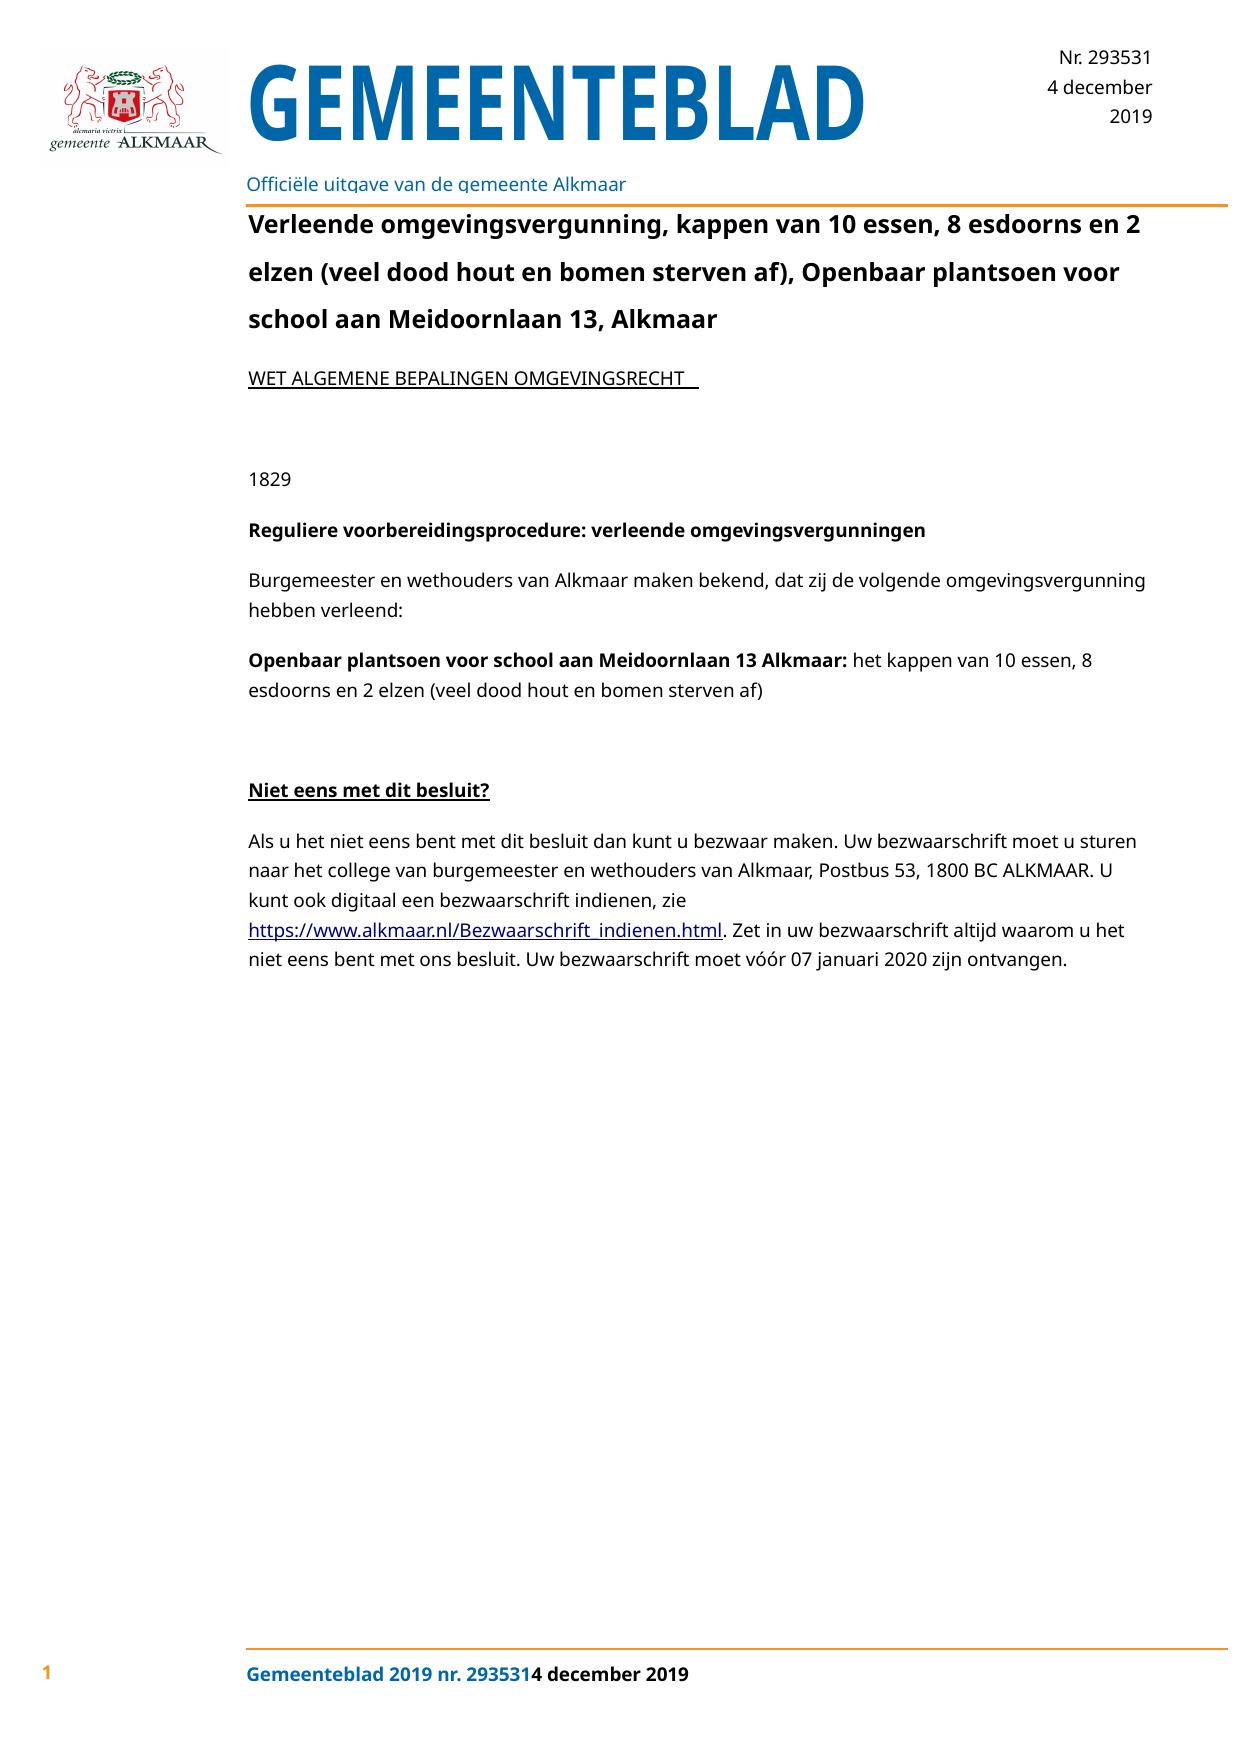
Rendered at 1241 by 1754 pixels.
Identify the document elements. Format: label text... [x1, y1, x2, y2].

text Burgemeester en wethouders van Alkmaar maken bekend, dat zij de volgende omgevingsvergunning hebben verleend: [248, 567, 1152, 622]
text Reguliere voorbereidingsprocedure: verleende omgevingsvergunningen [248, 517, 1152, 542]
text 1829 [248, 466, 1152, 492]
text Openbaar plantsoen voor school aan Meidoornlaan 13 Alkmaar: het kappen van 10 essen, 8 esdoorns en 2 elzen (veel dood hout en bomen sterven af) [248, 647, 1152, 702]
text WET ALGEMENE BEPALINGEN OMGEVINGSRECHT [248, 366, 1152, 391]
text Als u het niet eens bent met dit besluit dan kunt u bezwaar maken. Uw bezwaarschrift moet u sturen naar het college van burgemeester en wethouders van Alkmaar, Postbus 53, 1800 BC ALKMAAR. U kunt ook digitaal een bezwaarschrift indienen, zie https://www.alkmaar.nl/Bezwaarschrift_indienen.html. Zet in uw bezwaarschrift altijd waarom u het niet eens bent met ons besluit. Uw bezwaarschrift moet vóór 07 januari 2020 zijn ontvangen. [248, 828, 1152, 972]
picture [41, 47, 231, 172]
text Niet eens met dit besluit? [248, 778, 1152, 803]
text Verleende omgevingsvergunning, kappen van 10 essen, 8 esdoorns en 2 elzen (veel dood hout en bomen sterven af), Openbaar plantsoen voor school aan Meidoornlaan 13, Alkmaar [248, 207, 1152, 336]
